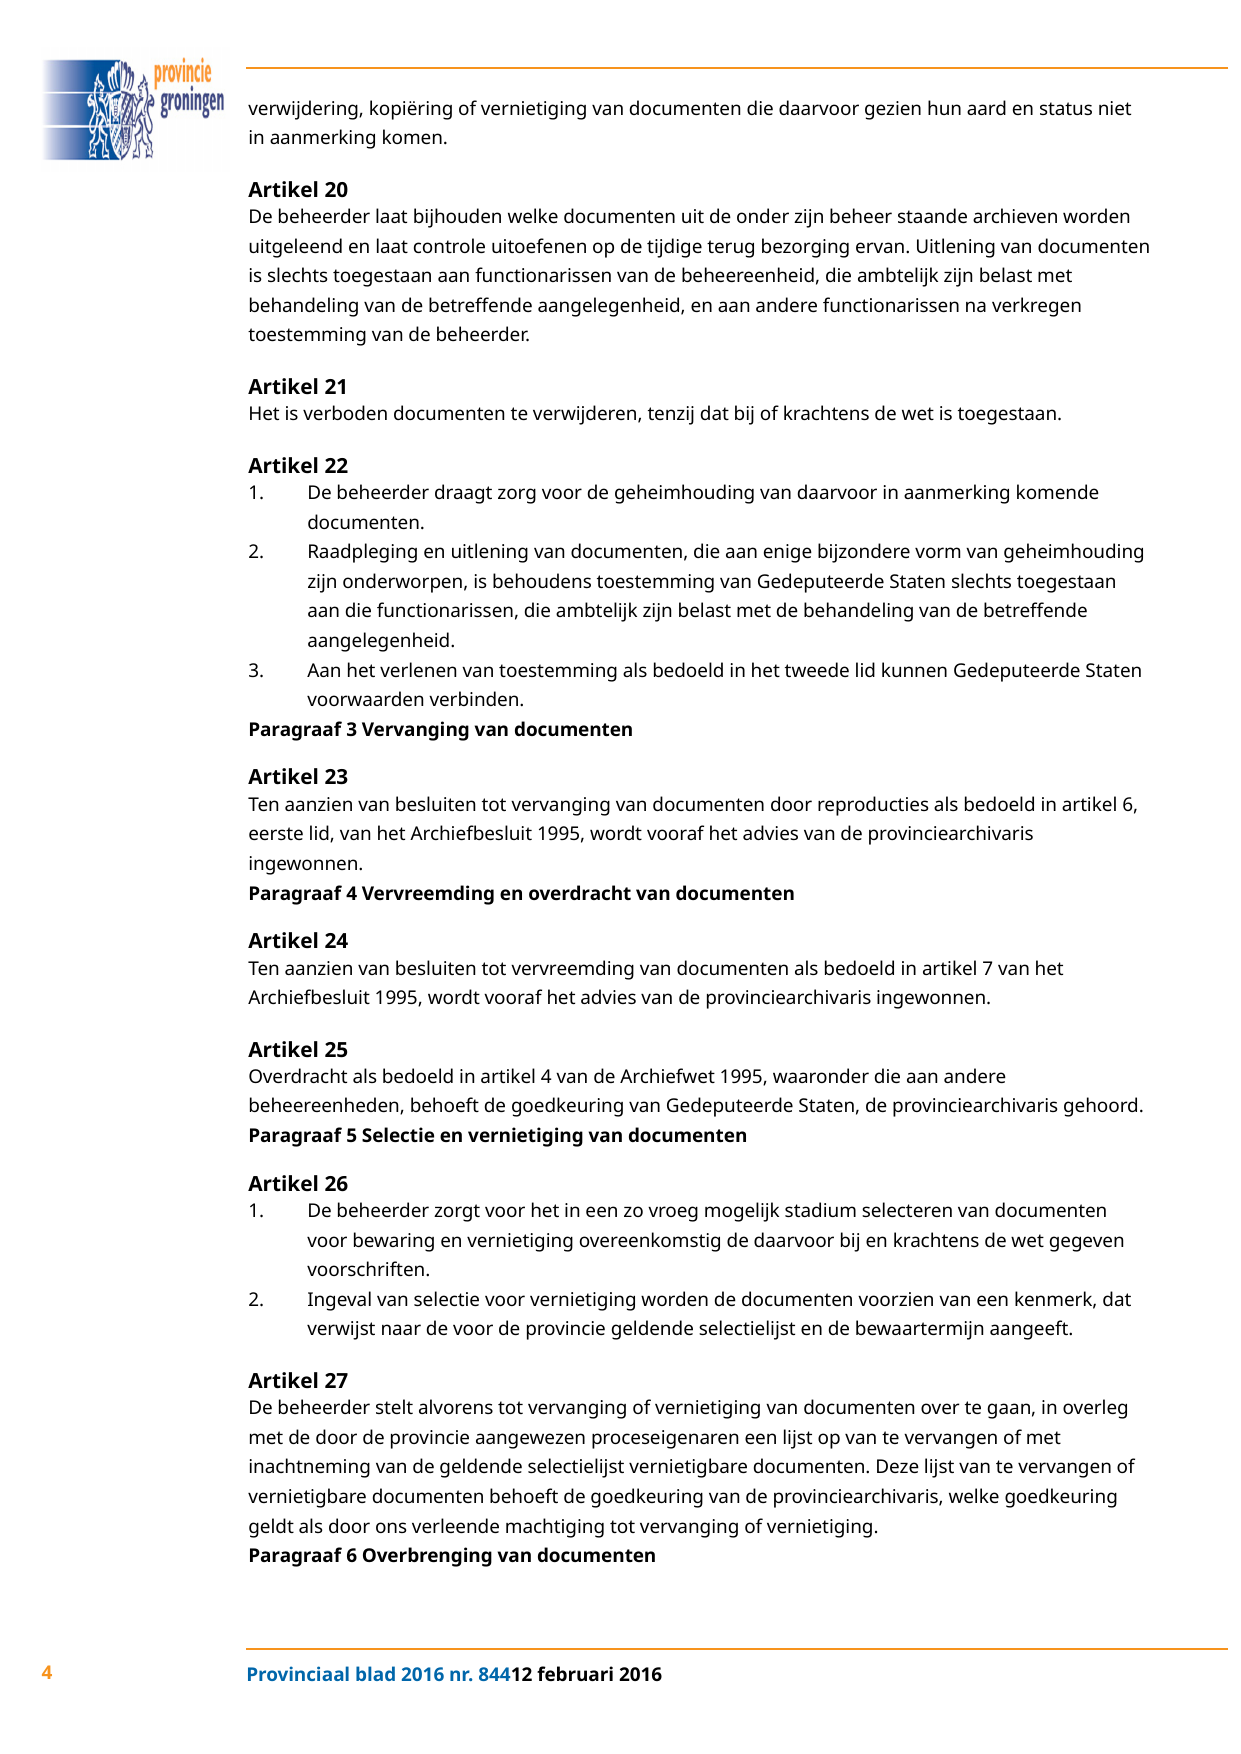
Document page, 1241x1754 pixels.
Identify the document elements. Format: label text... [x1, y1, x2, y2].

text Ten aanzien van besluiten tot vervanging van documenten door reproducties als bedoeld in artikel 6, eerste lid, van het Archiefbesluit 1995, wordt vooraf het advies van de provinciearchivaris ingewonnen. [248, 791, 1152, 876]
text Artikel 24 [248, 926, 1152, 955]
picture [41, 47, 231, 172]
text Artikel 21 [248, 372, 1152, 400]
text verwijdering, kopiëring of vernietiging van documenten die daarvoor gezien hun aard en status niet in aanmerking komen. [248, 95, 1152, 150]
text De beheerder stelt alvorens tot vervanging of vernietiging van documenten over te gaan, in overleg met de door de provincie aangewezen proceseigenaren een lijst op van te vervangen of met inachtneming van de geldende selectielijst vernietigbare documenten. Deze lijst van te vervangen of vernietigbare documenten behoeft de goedkeuring van de provinciearchivaris, welke goedkeuring geldt als door ons verleende machtiging tot vervanging of vernietiging. [248, 1394, 1152, 1538]
list Ingeval van selectie voor vernietiging worden de documenten voorzien van een kenmerk, dat verwijst naar de voor de provincie geldende selectielijst en de bewaartermijn aangeeft. [248, 1286, 1152, 1341]
text Overdracht als bedoeld in artikel 4 van de Archiefwet 1995, waaronder die aan andere beheereenheden, behoeft de goedkeuring van Gedeputeerde Staten, de provinciearchivaris gehoord. [248, 1063, 1152, 1118]
text Artikel 20 [248, 175, 1152, 203]
list Aan het verlenen van toestemming als bedoeld in het tweede lid kunnen Gedeputeerde Staten voorwaarden verbinden. [248, 657, 1152, 712]
text Ten aanzien van besluiten tot vervreemding van documenten als bedoeld in artikel 7 van het Archiefbesluit 1995, wordt vooraf het advies van de provinciearchivaris ingewonnen. [248, 955, 1152, 1010]
text Artikel 27 [248, 1366, 1152, 1394]
text Artikel 22 [248, 451, 1152, 479]
list De beheerder draagt zorg voor de geheimhouding van daarvoor in aanmerking komende documenten. [248, 479, 1152, 534]
text Paragraaf 6 Overbrenging van documenten [248, 1542, 1152, 1568]
text Paragraaf 5 Selectie en vernietiging van documenten [248, 1122, 1152, 1148]
text Artikel 26 [248, 1169, 1152, 1197]
list De beheerder zorgt voor het in een zo vroeg mogelijk stadium selecteren van documenten voor bewaring en vernietiging overeenkomstig de daarvoor bij en krachtens de wet gegeven voorschriften. [248, 1197, 1152, 1282]
text Het is verboden documenten te verwijderen, tenzij dat bij of krachtens de wet is toegestaan. [248, 400, 1152, 426]
text Artikel 25 [248, 1035, 1152, 1063]
text De beheerder laat bijhouden welke documenten uit de onder zijn beheer staande archieven worden uitgeleend en laat controle uitoefenen op de tijdige terug bezorging ervan. Uitlening van documenten is slechts toegestaan aan functionarissen van de beheereenheid, die ambtelijk zijn belast met behandeling van de betreffende aangelegenheid, en aan andere functionarissen na verkregen toestemming van de beheerder. [248, 203, 1152, 347]
text Artikel 23 [248, 762, 1152, 791]
list Raadpleging en uitlening van documenten, die aan enige bijzondere vorm van geheimhouding zijn onderworpen, is behoudens toestemming van Gedeputeerde Staten slechts toegestaan aan die functionarissen, die ambtelijk zijn belast met de behandeling van de betreffende aangelegenheid. [248, 538, 1152, 653]
text Paragraaf 4 Vervreemding en overdracht van documenten [248, 880, 1152, 905]
text Paragraaf 3 Vervanging van documenten [248, 716, 1152, 742]
